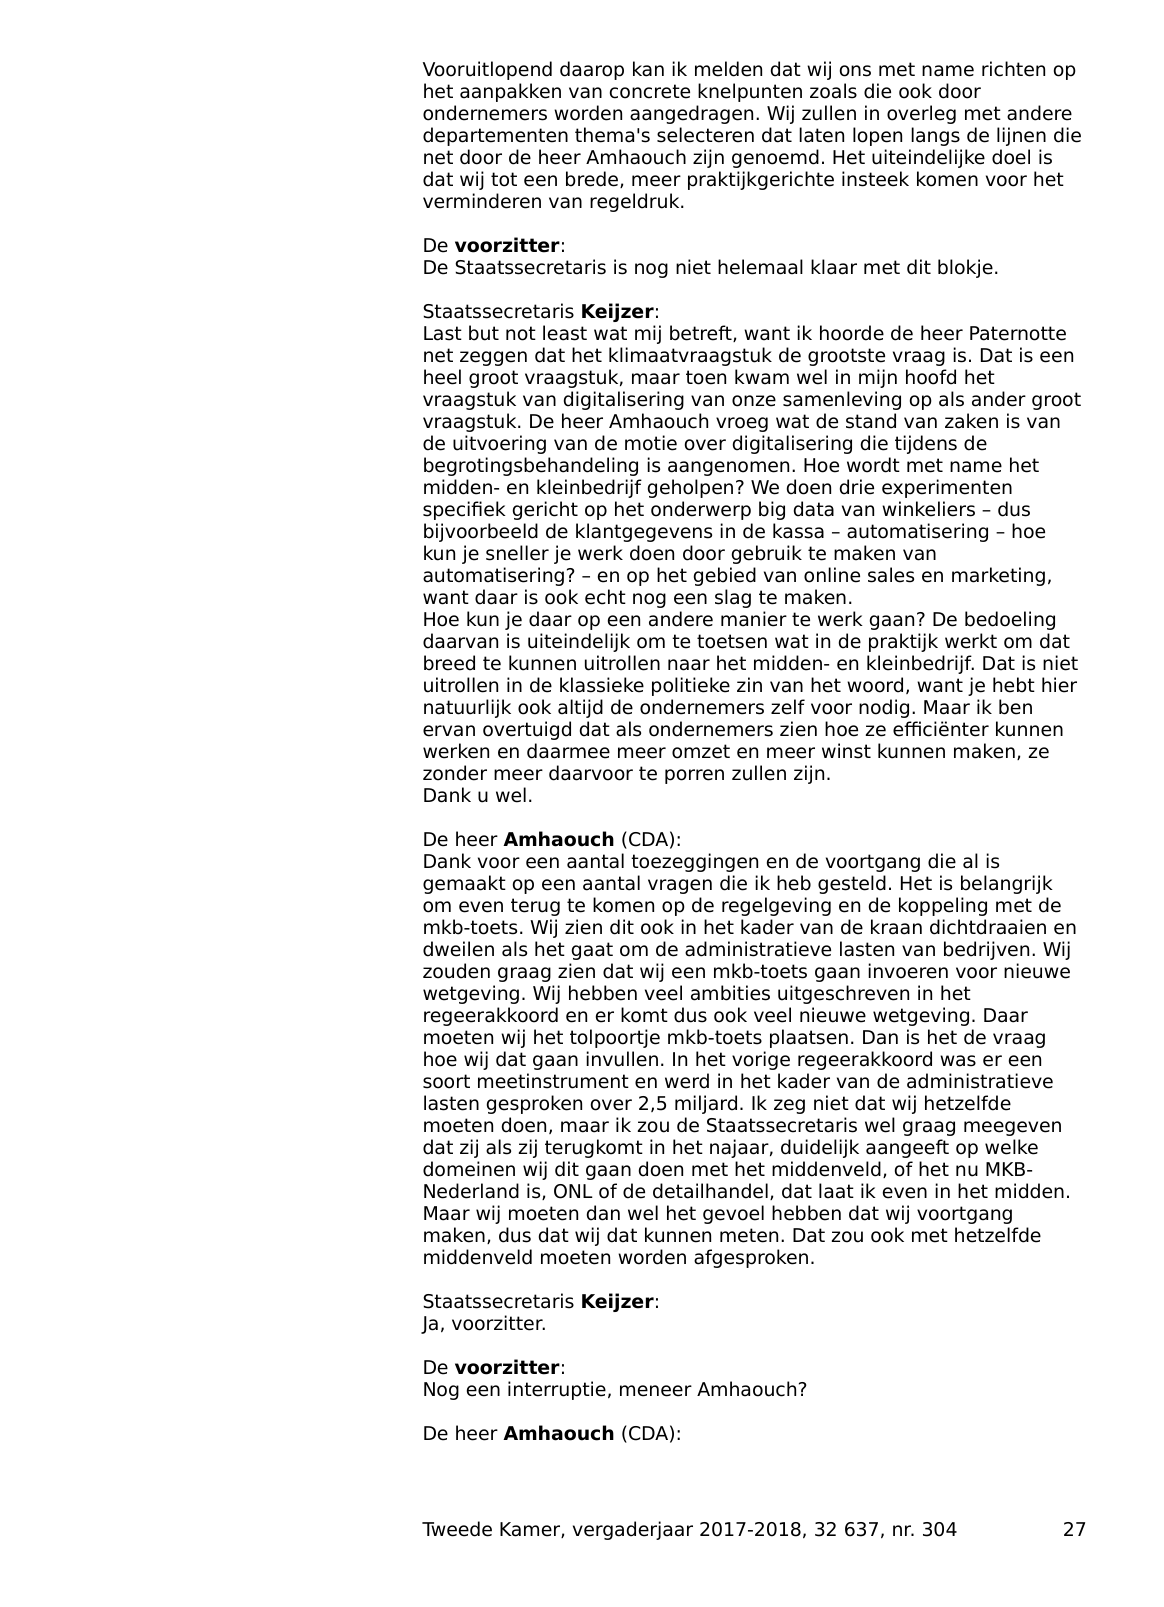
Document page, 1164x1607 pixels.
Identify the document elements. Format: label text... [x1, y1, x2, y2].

text Vooruitlopend daarop kan ik melden dat wij ons met name richten op het aanpakken van concrete knelpunten zoals die ook door ondernemers worden aangedragen. Wij zullen in overleg met andere departementen thema's selecteren dat laten lopen langs de lijnen die net door de heer Amhaouch zijn genoemd. Het uiteindelijke doel is dat wij tot een brede, meer praktijkgerichte insteek komen voor het verminderen van regeldruk. [422, 59, 1087, 213]
text De voorzitter: [422, 235, 1087, 257]
text Nog een interruptie, meneer Amhaouch? [422, 1379, 1087, 1401]
text De voorzitter: [422, 1357, 1087, 1379]
text Dank voor een aantal toezeggingen en de voortgang die al is gemaakt op een aantal vragen die ik heb gesteld. Het is belangrijk om even terug te komen op de regelgeving en de koppeling met de mkb-toets. Wij zien dit ook in het kader van de kraan dichtdraaien en dweilen als het gaat om de administratieve lasten van bedrijven. Wij zouden graag zien dat wij een mkb-toets gaan invoeren voor nieuwe wetgeving. Wij hebben veel ambities uitgeschreven in het regeerakkoord en er komt dus ook veel nieuwe wetgeving. Daar moeten wij het tolpoortje mkb-toets plaatsen. Dan is het de vraag hoe wij dat gaan invullen. In het vorige regeerakkoord was er een soort meetinstrument en werd in het kader van de administratieve lasten gesproken over 2,5 miljard. Ik zeg niet dat wij hetzelfde moeten doen, maar ik zou de Staatssecretaris wel graag meegeven dat zij als zij terugkomt in het najaar, duidelijk aangeeft op welke domeinen wij dit gaan doen met het middenveld, of het nu MKB-Nederland is, ONL of de detailhandel, dat laat ik even in het midden. Maar wij moeten dan wel het gevoel hebben dat wij voortgang maken, dus dat wij dat kunnen meten. Dat zou ook met hetzelfde middenveld moeten worden afgesproken. [422, 851, 1087, 1268]
text Last but not least wat mij betreft, want ik hoorde de heer Paternotte net zeggen dat het klimaatvraagstuk de grootste vraag is. Dat is een heel groot vraagstuk, maar toen kwam wel in mijn hoofd het vraagstuk van digitalisering van onze samenleving op als ander groot vraagstuk. De heer Amhaouch vroeg wat de stand van zaken is van de uitvoering van de motie over digitalisering die tijdens de begrotingsbehandeling is aangenomen. Hoe wordt met name het midden- en kleinbedrijf geholpen? We doen drie experimenten specifiek gericht op het onderwerp big data van winkeliers – dus bijvoorbeeld de klantgegevens in de kassa – automatisering – hoe kun je sneller je werk doen door gebruik te maken van automatisering? – en op het gebied van online sales en marketing, want daar is ook echt nog een slag te maken. [422, 323, 1087, 609]
text De heer Amhaouch (CDA): [422, 1423, 1087, 1445]
text Staatssecretaris Keijzer: [422, 301, 1087, 323]
text Staatssecretaris Keijzer: [422, 1291, 1087, 1313]
text Hoe kun je daar op een andere manier te werk gaan? De bedoeling daarvan is uiteindelijk om te toetsen wat in de praktijk werkt om dat breed te kunnen uitrollen naar het midden- en kleinbedrijf. Dat is niet uitrollen in de klassieke politieke zin van het woord, want je hebt hier natuurlijk ook altijd de ondernemers zelf voor nodig. Maar ik ben ervan overtuigd dat als ondernemers zien hoe ze efficiënter kunnen werken en daarmee meer omzet en meer winst kunnen maken, ze zonder meer daarvoor te porren zullen zijn. [422, 609, 1087, 785]
text De heer Amhaouch (CDA): [422, 829, 1087, 851]
text De Staatssecretaris is nog niet helemaal klaar met dit blokje. [422, 257, 1087, 279]
text Dank u wel. [422, 785, 1087, 807]
text Ja, voorzitter. [422, 1313, 1087, 1335]
